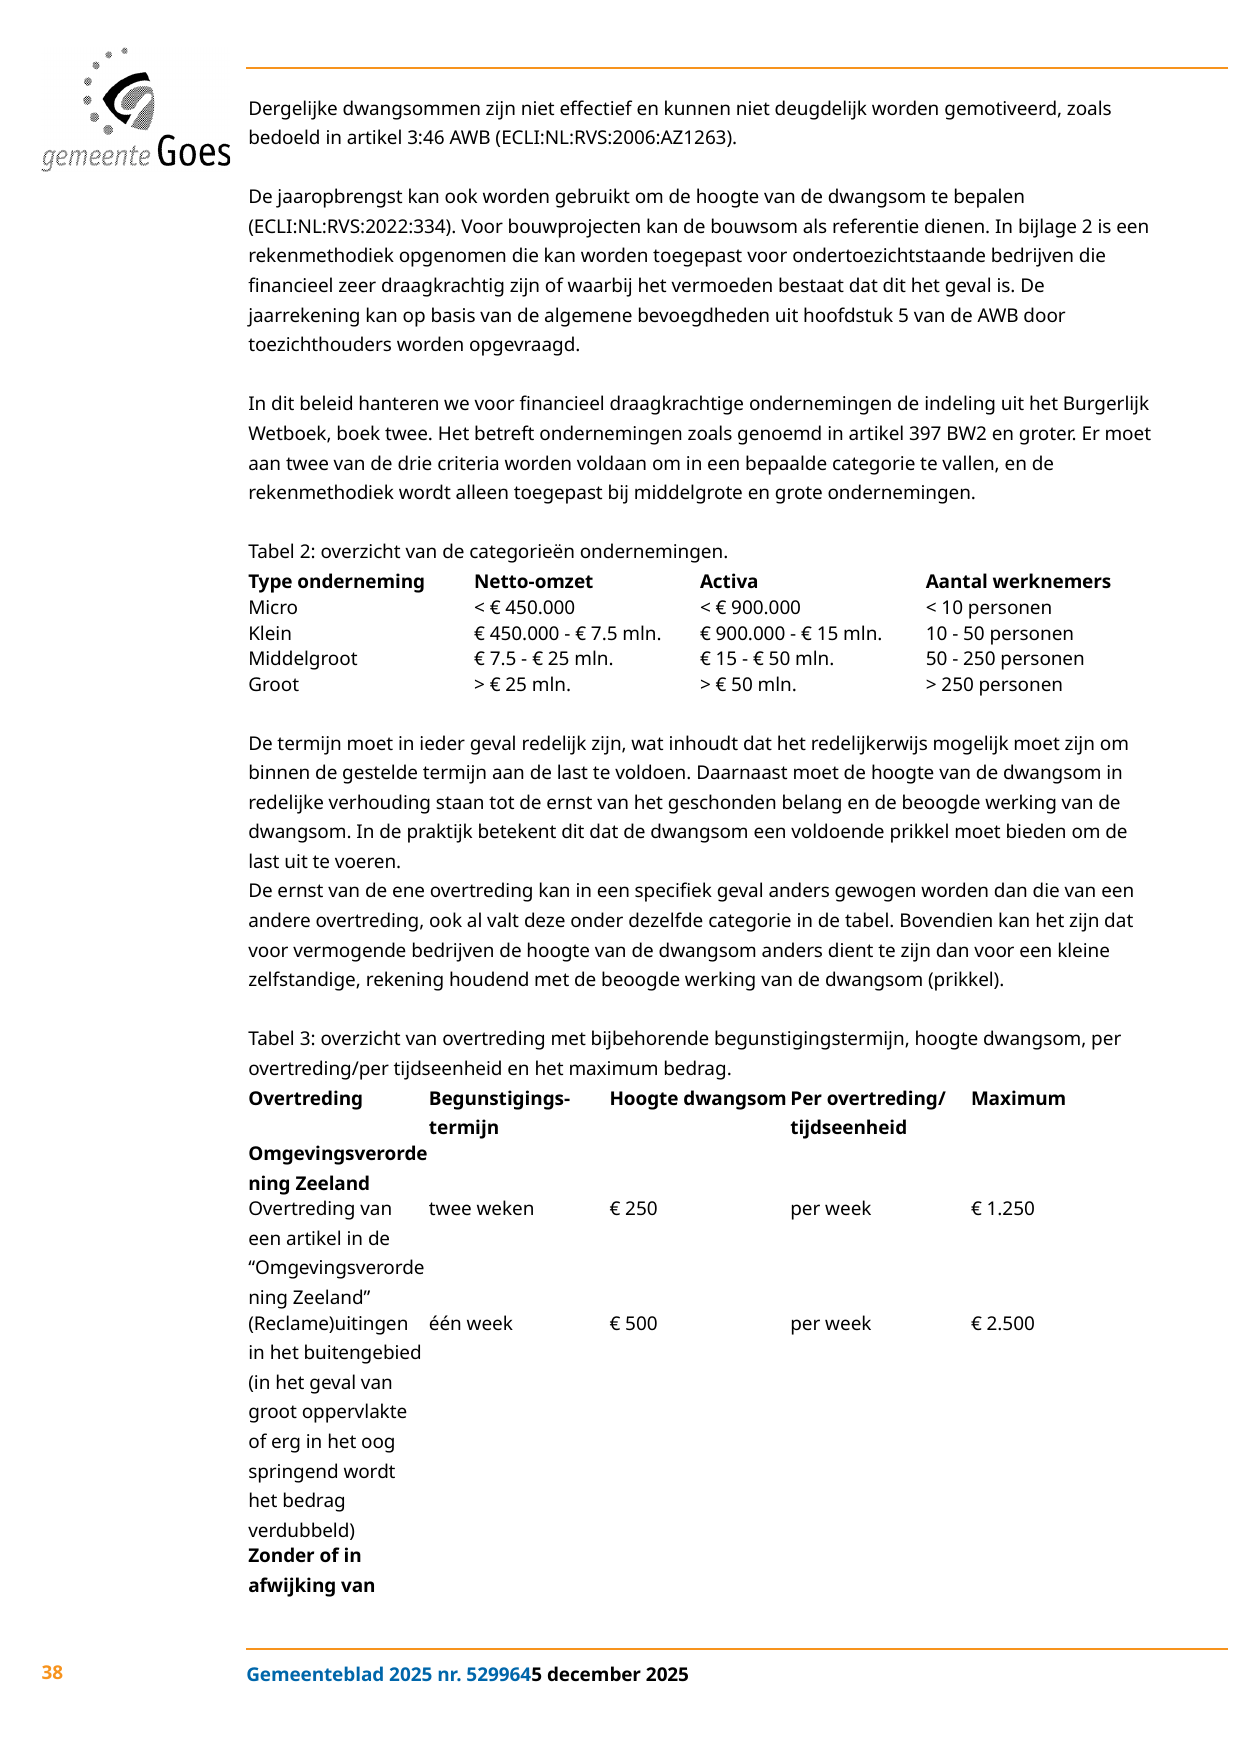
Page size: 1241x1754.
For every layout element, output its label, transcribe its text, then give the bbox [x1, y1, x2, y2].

table_cell twee weken [429, 1195, 609, 1310]
table_cell > € 25 mln. [474, 671, 700, 697]
text Tabel 3: overzicht van overtreding met bijbehorende begunstigingstermijn, hoogte dwangsom, per overtreding/per tijdseenheid en het maximum bedrag. [248, 1026, 1152, 1081]
table_cell < € 900.000 [700, 594, 926, 620]
table_cell 10 - 50 personen [926, 620, 1152, 645]
table_cell € 2.500 [971, 1310, 1152, 1543]
table_cell [429, 1543, 609, 1598]
table_cell Overtreding van een artikel in de “Omgevingsverordening Zeeland” [248, 1195, 429, 1310]
table_cell Klein [248, 620, 474, 645]
table_cell € 500 [609, 1310, 790, 1543]
text In dit beleid hanteren we voor financieel draagkrachtige ondernemingen de indeling uit het Burgerlijk Wetboek, boek twee. Het betreft ondernemingen zoals genoemd in artikel 397 BW2 en groter. Er moet aan twee van de drie criteria worden voldaan om in een bepaalde categorie te vallen, en de rekenmethodiek wordt alleen toegepast bij middelgrote en grote ondernemingen. [248, 391, 1152, 505]
table_header Activa [700, 568, 926, 594]
table_cell € 900.000 - € 15 mln. [700, 620, 926, 645]
table_cell [790, 1140, 971, 1195]
table_header Begunstigings-termijn [429, 1085, 609, 1140]
table_cell per week [790, 1195, 971, 1310]
table_cell € 250 [609, 1195, 790, 1310]
text Tabel 2: overzicht van de categorieën ondernemingen. [248, 538, 1152, 564]
table_cell Omgevingsverordening Zeeland [248, 1140, 429, 1195]
table_cell 50 - 250 personen [926, 645, 1152, 671]
table_header Type onderneming [248, 568, 474, 594]
table_cell [609, 1543, 790, 1598]
table_cell € 15 - € 50 mln. [700, 645, 926, 671]
table_cell Micro [248, 594, 474, 620]
table_cell (Reclame)uitingen in het buitengebied (in het geval van groot oppervlakte of erg in het oog springend wordt het bedrag verdubbeld) [248, 1310, 429, 1543]
table_cell [790, 1543, 971, 1598]
text De ernst van de ene overtreding kan in een specifiek geval anders gewogen worden dan die van een andere overtreding, ook al valt deze onder dezelfde categorie in de tabel. Bovendien kan het zijn dat voor vermogende bedrijven de hoogte van de dwangsom anders dient te zijn dan voor een kleine zelfstandige, rekening houdend met de beoogde werking van de dwangsom (prikkel). [248, 878, 1152, 992]
table_header Aantal werknemers [926, 568, 1152, 594]
table_cell € 7.5 - € 25 mln. [474, 645, 700, 671]
table_header Overtreding [248, 1085, 429, 1140]
table_cell Groot [248, 671, 474, 697]
table_cell per week [790, 1310, 971, 1543]
table_cell € 450.000 - € 7.5 mln. [474, 620, 700, 645]
table_header Netto-omzet [474, 568, 700, 594]
table_cell [429, 1140, 609, 1195]
table_header Per overtreding/ tijdseenheid [790, 1085, 971, 1140]
table_header Hoogte dwangsom [609, 1085, 790, 1140]
text De jaaropbrengst kan ook worden gebruikt om de hoogte van de dwangsom te bepalen (ECLI:NL:RVS:2022:334). Voor bouwprojecten kan de bouwsom als referentie dienen. In bijlage 2 is een rekenmethodiek opgenomen die kan worden toegepast voor ondertoezichtstaande bedrijven die financieel zeer draagkrachtig zijn of waarbij het vermoeden bestaat dat dit het geval is. De jaarrekening kan op basis van de algemene bevoegdheden uit hoofdstuk 5 van de AWB door toezichthouders worden opgevraagd. [248, 183, 1152, 357]
text Dergelijke dwangsommen zijn niet effectief en kunnen niet deugdelijk worden gemotiveerd, zoals bedoeld in artikel 3:46 AWB (ECLI:NL:RVS:2006:AZ1263). [248, 95, 1152, 150]
table_cell > 250 personen [926, 671, 1152, 697]
table_header Maximum [971, 1085, 1152, 1140]
table_cell één week [429, 1310, 609, 1543]
table_cell [971, 1140, 1152, 1195]
table_cell [971, 1543, 1152, 1598]
table_cell > € 50 mln. [700, 671, 926, 697]
table_cell < 10 personen [926, 594, 1152, 620]
table_cell € 1.250 [971, 1195, 1152, 1310]
table_cell < € 450.000 [474, 594, 700, 620]
picture [41, 47, 231, 172]
text De termijn moet in ieder geval redelijk zijn, wat inhoudt dat het redelijkerwijs mogelijk moet zijn om binnen de gestelde termijn aan de last te voldoen. Daarnaast moet de hoogte van de dwangsom in redelijke verhouding staan tot de ernst van het geschonden belang en de beoogde werking van de dwangsom. In de praktijk betekent dit dat de dwangsom een voldoende prikkel moet bieden om de last uit te voeren. [248, 730, 1152, 874]
table_cell Zonder of in afwijking van [248, 1543, 429, 1598]
table_cell Middelgroot [248, 645, 474, 671]
table_cell [609, 1140, 790, 1195]
